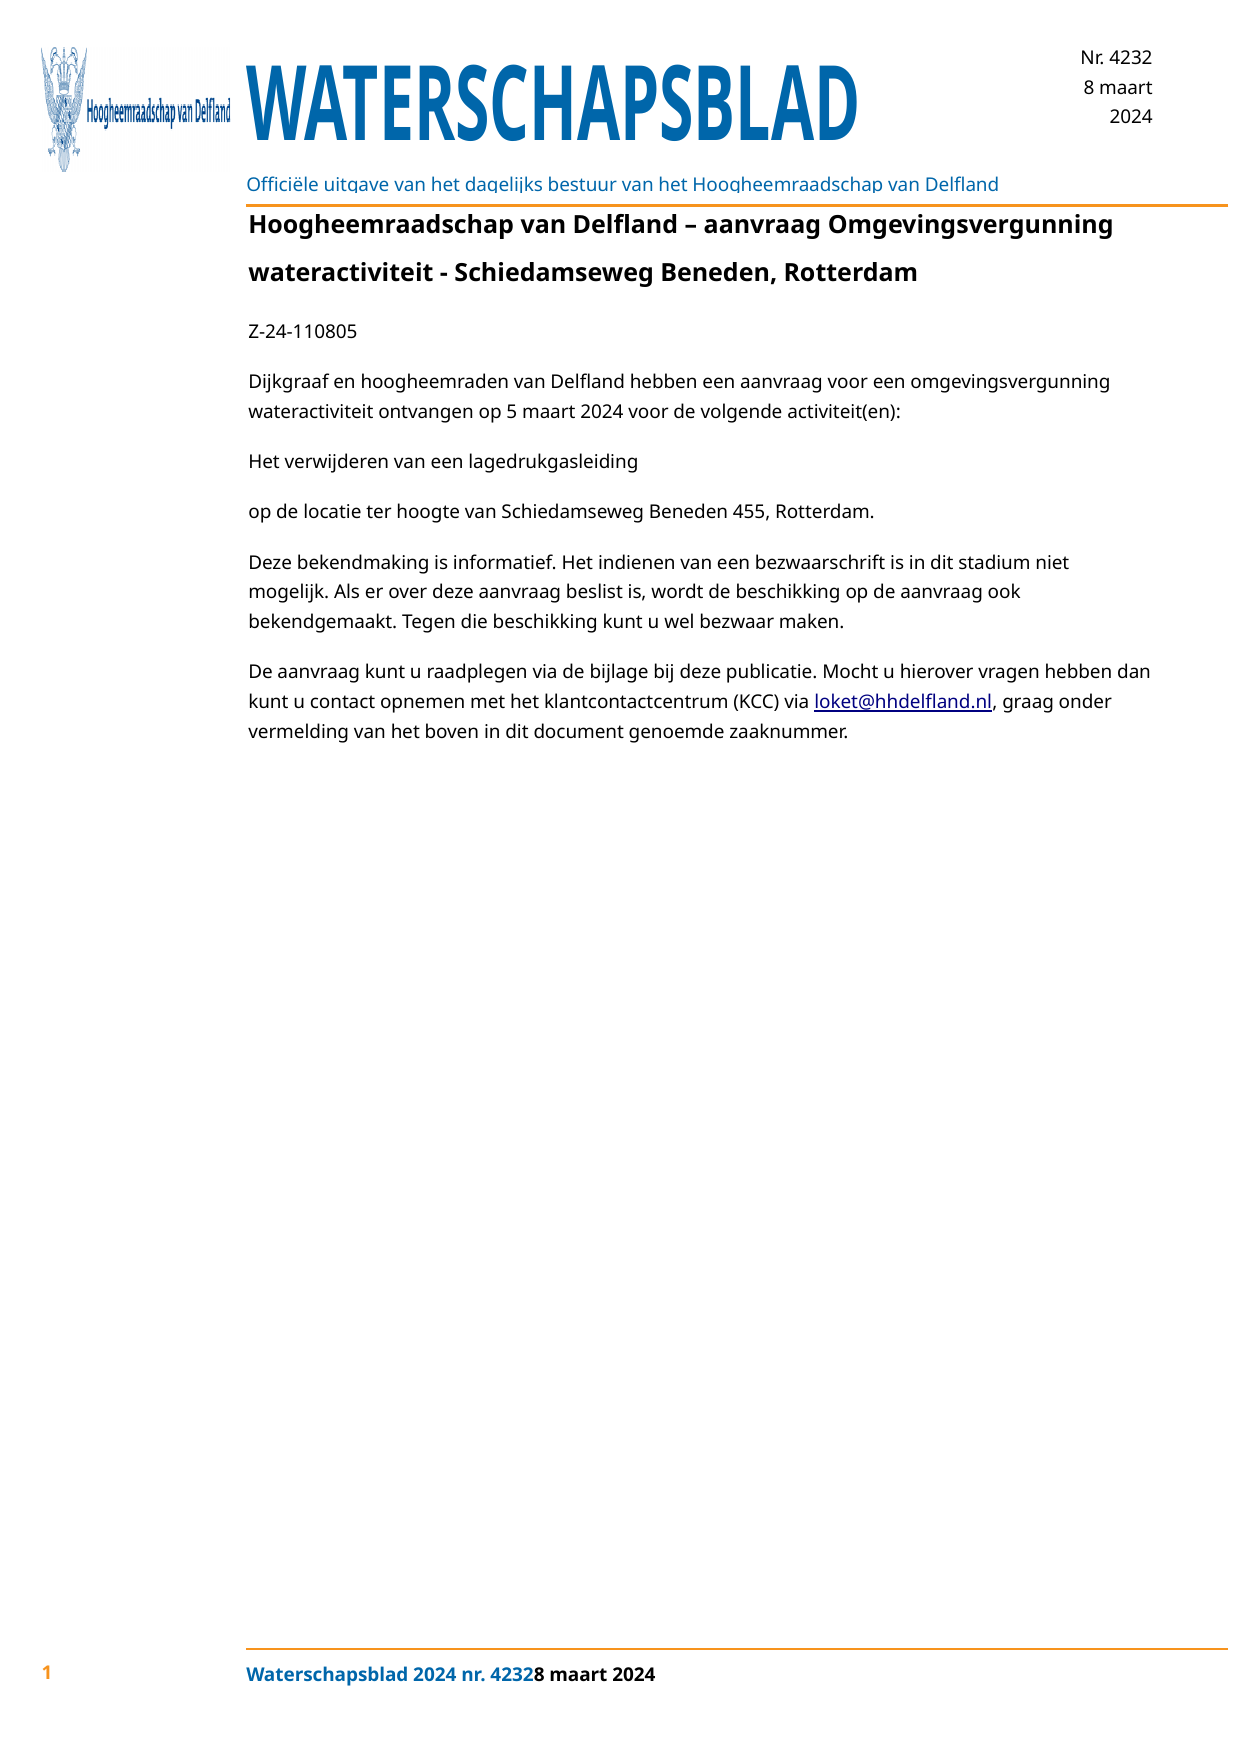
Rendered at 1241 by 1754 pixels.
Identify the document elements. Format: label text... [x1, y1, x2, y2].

text Deze bekendmaking is informatief. Het indienen van een bezwaarschrift is in dit stadium niet mogelijk. Als er over deze aanvraag beslist is, wordt de beschikking op de aanvraag ook bekendgemaakt. Tegen die beschikking kunt u wel bezwaar maken. [248, 549, 1152, 634]
text Hoogheemraadschap van Delfland – aanvraag Omgevingsvergunning wateractiviteit - Schiedamseweg Beneden, Rotterdam [248, 207, 1152, 288]
picture [41, 47, 231, 172]
text Dijkgraaf en hoogheemraden van Delfland hebben een aanvraag voor een omgevingsvergunning wateractiviteit ontvangen op 5 maart 2024 voor de volgende activiteit(en): [248, 368, 1152, 424]
text op de locatie ter hoogte van Schiedamseweg Beneden 455, Rotterdam. [248, 499, 1152, 524]
text Z-24-110805 [248, 318, 1152, 344]
text Het verwijderen van een lagedrukgasleiding [248, 448, 1152, 474]
text De aanvraag kunt u raadplegen via de bijlage bij deze publicatie. Mocht u hierover vragen hebben dan kunt u contact opnemen met het klantcontactcentrum (KCC) via loket@hhdelfland.nl, graag onder vermelding van het boven in dit document genoemde zaaknummer. [248, 659, 1152, 744]
